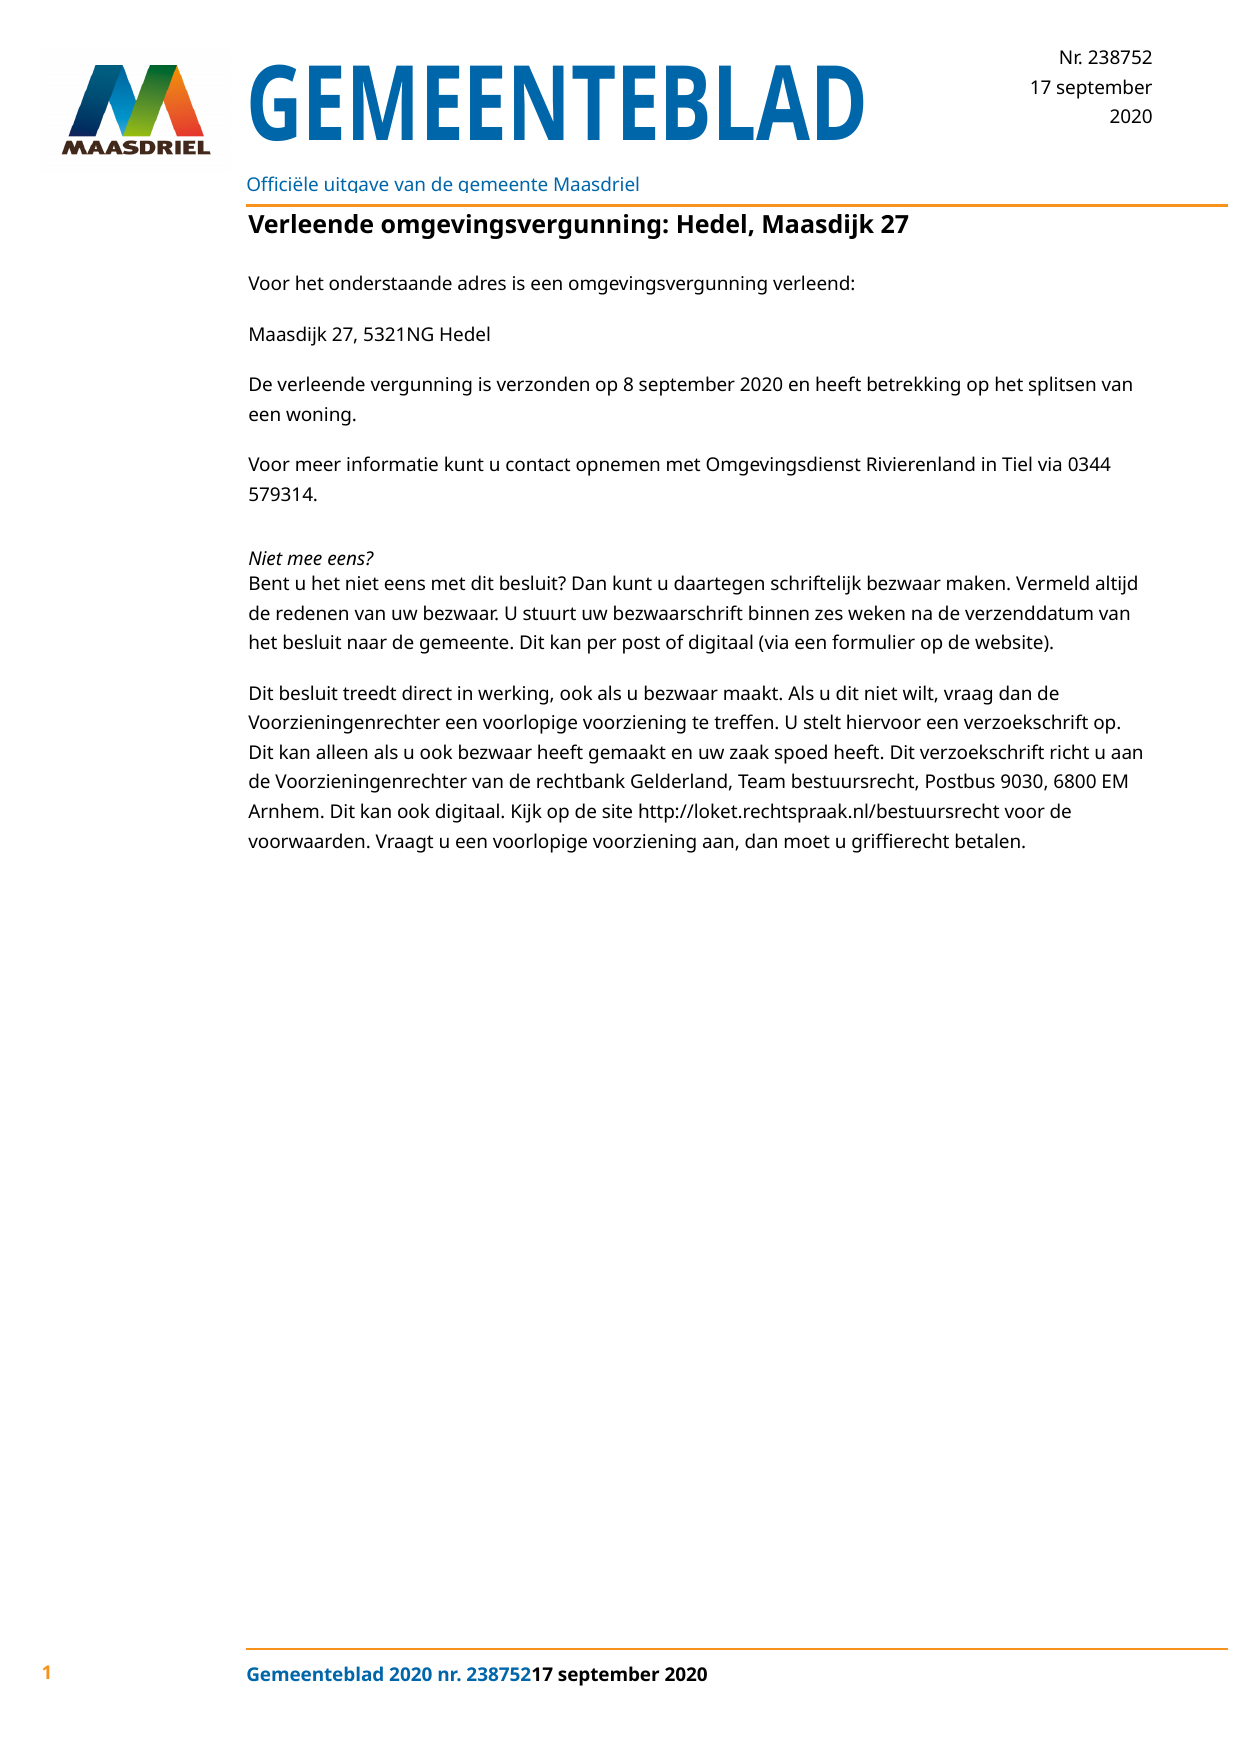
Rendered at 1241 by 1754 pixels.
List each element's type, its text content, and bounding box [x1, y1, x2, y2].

text Maasdijk 27, 5321NG Hedel [248, 321, 1152, 346]
picture [41, 47, 231, 172]
text Bent u het niet eens met dit besluit? Dan kunt u daartegen schriftelijk bezwaar maken. Vermeld altijd de redenen van uw bezwaar. U stuurt uw bezwaarschrift binnen zes weken na de verzenddatum van het besluit naar de gemeente. Dit kan per post of digitaal (via een formulier op de website). [248, 570, 1152, 655]
text Niet mee eens? [248, 545, 1152, 570]
text De verleende vergunning is verzonden op 8 september 2020 en heeft betrekking op het splitsen van een woning. [248, 371, 1152, 426]
text Dit besluit treedt direct in werking, ook als u bezwaar maakt. Als u dit niet wilt, vraag dan de Voorzieningenrechter een voorlopige voorziening te treffen. U stelt hiervoor een verzoekschrift op. Dit kan alleen als u ook bezwaar heeft gemaakt en uw zaak spoed heeft. Dit verzoekschrift richt u aan de Voorzieningenrechter van de rechtbank Gelderland, Team bestuursrecht, Postbus 9030, 6800 EM Arnhem. Dit kan ook digitaal. Kijk op de site http://loket.rechtspraak.nl/bestuursrecht voor de voorwaarden. Vraagt u een voorlopige voorziening aan, dan moet u griffierecht betalen. [248, 680, 1152, 854]
text Voor meer informatie kunt u contact opnemen met Omgevingsdienst Rivierenland in Tiel via 0344 579314. [248, 451, 1152, 506]
text Voor het onderstaande adres is een omgevingsvergunning verleend: [248, 270, 1152, 296]
text Verleende omgevingsvergunning: Hedel, Maasdijk 27 [248, 207, 1152, 241]
